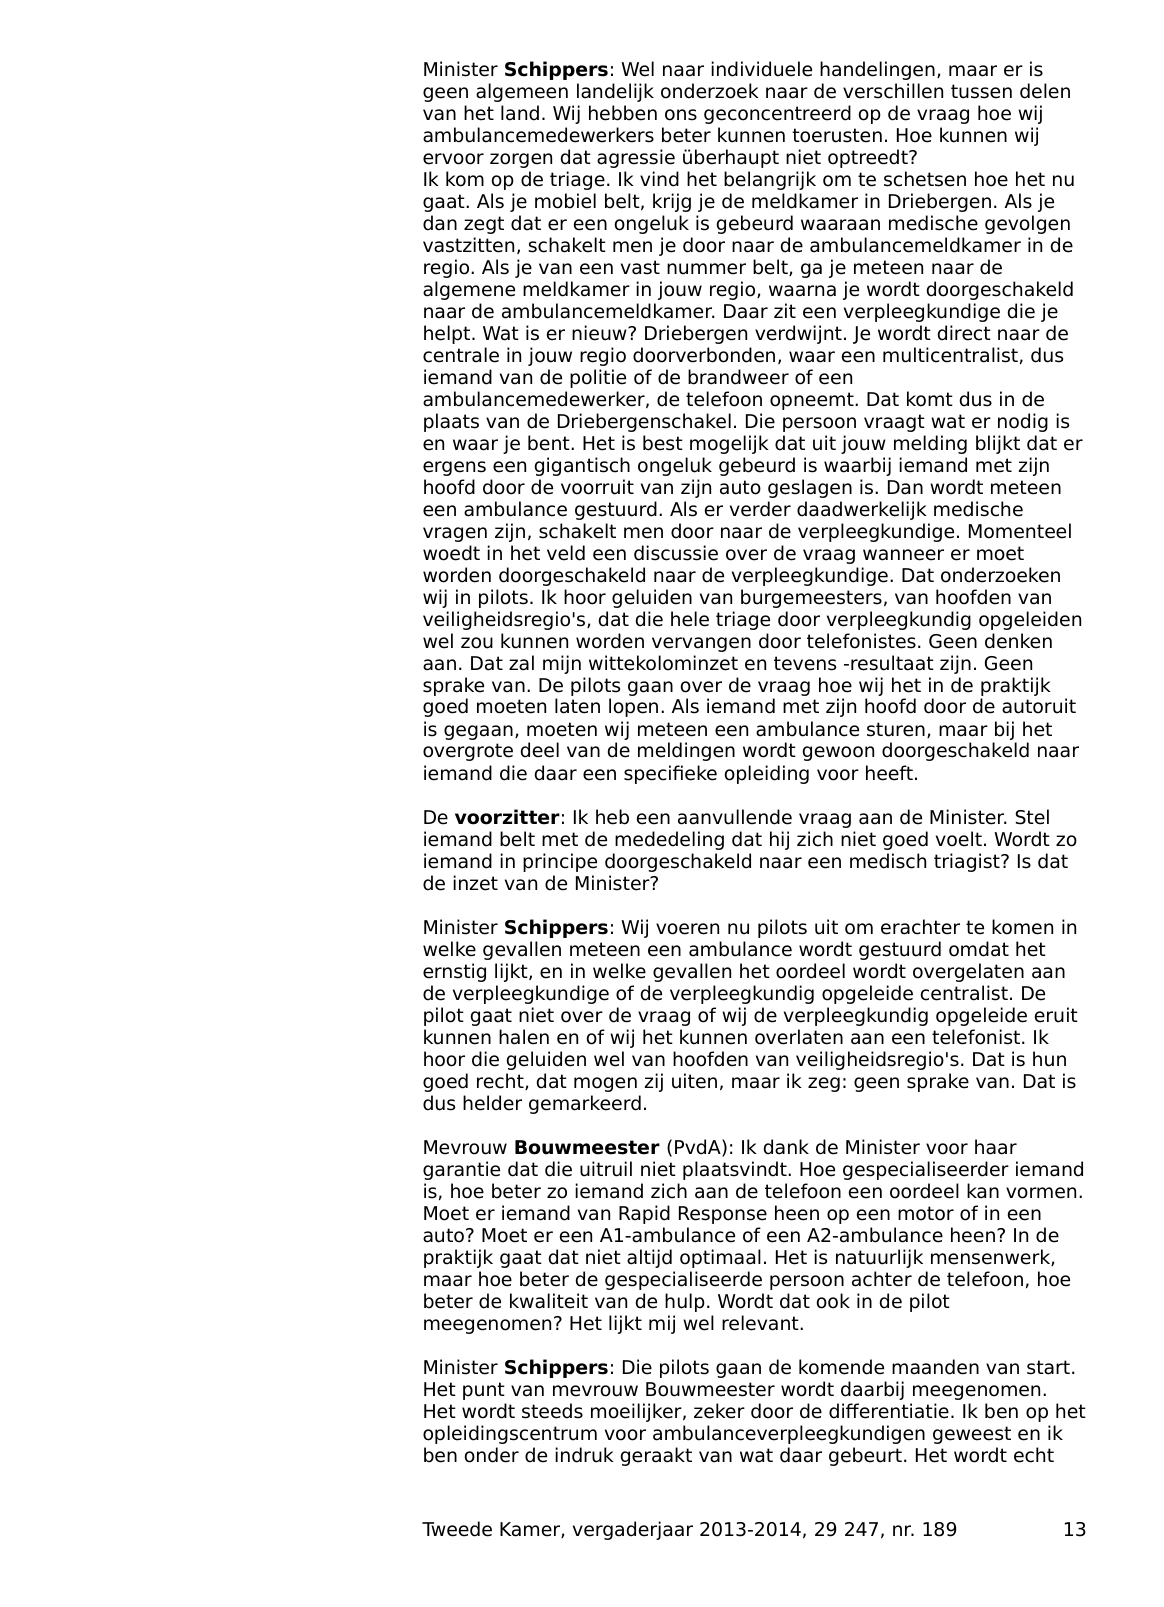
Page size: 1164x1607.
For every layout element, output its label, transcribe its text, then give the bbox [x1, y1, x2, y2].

text De voorzitter: Ik heb een aanvullende vraag aan de Minister. Stel iemand belt met de mededeling dat hij zich niet goed voelt. Wordt zo iemand in principe doorgeschakeld naar een medisch triagist? Is dat de inzet van de Minister? [422, 807, 1087, 894]
text Ik kom op de triage. Ik vind het belangrijk om te schetsen hoe het nu gaat. Als je mobiel belt, krijg je de meldkamer in Driebergen. Als je dan zegt dat er een ongeluk is gebeurd waaraan medische gevolgen vastzitten, schakelt men je door naar de ambulancemeldkamer in de regio. Als je van een vast nummer belt, ga je meteen naar de algemene meldkamer in jouw regio, waarna je wordt doorgeschakeld naar de ambulancemeldkamer. Daar zit een verpleegkundige die je helpt. Wat is er nieuw? Driebergen verdwijnt. Je wordt direct naar de centrale in jouw regio doorverbonden, waar een multicentralist, dus iemand van de politie of de brandweer of een ambulancemedewerker, de telefoon opneemt. Dat komt dus in de plaats van de Driebergenschakel. Die persoon vraagt wat er nodig is en waar je bent. Het is best mogelijk dat uit jouw melding blijkt dat er ergens een gigantisch ongeluk gebeurd is waarbij iemand met zijn hoofd door de voorruit van zijn auto geslagen is. Dan wordt meteen een ambulance gestuurd. Als er verder daadwerkelijk medische vragen zijn, schakelt men door naar de verpleegkundige. Momenteel woedt in het veld een discussie over de vraag wanneer er moet worden doorgeschakeld naar de verpleegkundige. Dat onderzoeken wij in pilots. Ik hoor geluiden van burgemeesters, van hoofden van veiligheidsregio's, dat die hele triage door verpleegkundig opgeleiden wel zou kunnen worden vervangen door telefonistes. Geen denken aan. Dat zal mijn wittekolominzet en tevens -resultaat zijn. Geen sprake van. De pilots gaan over de vraag hoe wij het in de praktijk goed moeten laten lopen. Als iemand met zijn hoofd door de autoruit is gegaan, moeten wij meteen een ambulance sturen, maar bij het overgrote deel van de meldingen wordt gewoon doorgeschakeld naar iemand die daar een specifieke opleiding voor heeft. [422, 169, 1087, 784]
text Minister Schippers: Die pilots gaan de komende maanden van start. Het punt van mevrouw Bouwmeester wordt daarbij meegenomen. Het wordt steeds moeilijker, zeker door de differentiatie. Ik ben op het opleidingscentrum voor ambulanceverpleegkundigen geweest en ik ben onder de indruk geraakt van wat daar gebeurt. Het wordt echt [422, 1357, 1087, 1467]
text Minister Schippers: Wel naar individuele handelingen, maar er is geen algemeen landelijk onderzoek naar de verschillen tussen delen van het land. Wij hebben ons geconcentreerd op de vraag hoe wij ambulancemedewerkers beter kunnen toerusten. Hoe kunnen wij ervoor zorgen dat agressie überhaupt niet optreedt? [422, 59, 1087, 169]
text Mevrouw Bouwmeester (PvdA): Ik dank de Minister voor haar garantie dat die uitruil niet plaatsvindt. Hoe gespecialiseerder iemand is, hoe beter zo iemand zich aan de telefoon een oordeel kan vormen. Moet er iemand van Rapid Response heen op een motor of in een auto? Moet er een A1-ambulance of een A2-ambulance heen? In de praktijk gaat dat niet altijd optimaal. Het is natuurlijk mensenwerk, maar hoe beter de gespecialiseerde persoon achter de telefoon, hoe beter de kwaliteit van de hulp. Wordt dat ook in de pilot meegenomen? Het lijkt mij wel relevant. [422, 1137, 1087, 1334]
text Minister Schippers: Wij voeren nu pilots uit om erachter te komen in welke gevallen meteen een ambulance wordt gestuurd omdat het ernstig lijkt, en in welke gevallen het oordeel wordt overgelaten aan de verpleegkundige of de verpleegkundig opgeleide centralist. De pilot gaat niet over de vraag of wij de verpleegkundig opgeleide eruit kunnen halen en of wij het kunnen overlaten aan een telefonist. Ik hoor die geluiden wel van hoofden van veiligheidsregio's. Dat is hun goed recht, dat mogen zij uiten, maar ik zeg: geen sprake van. Dat is dus helder gemarkeerd. [422, 917, 1087, 1114]
